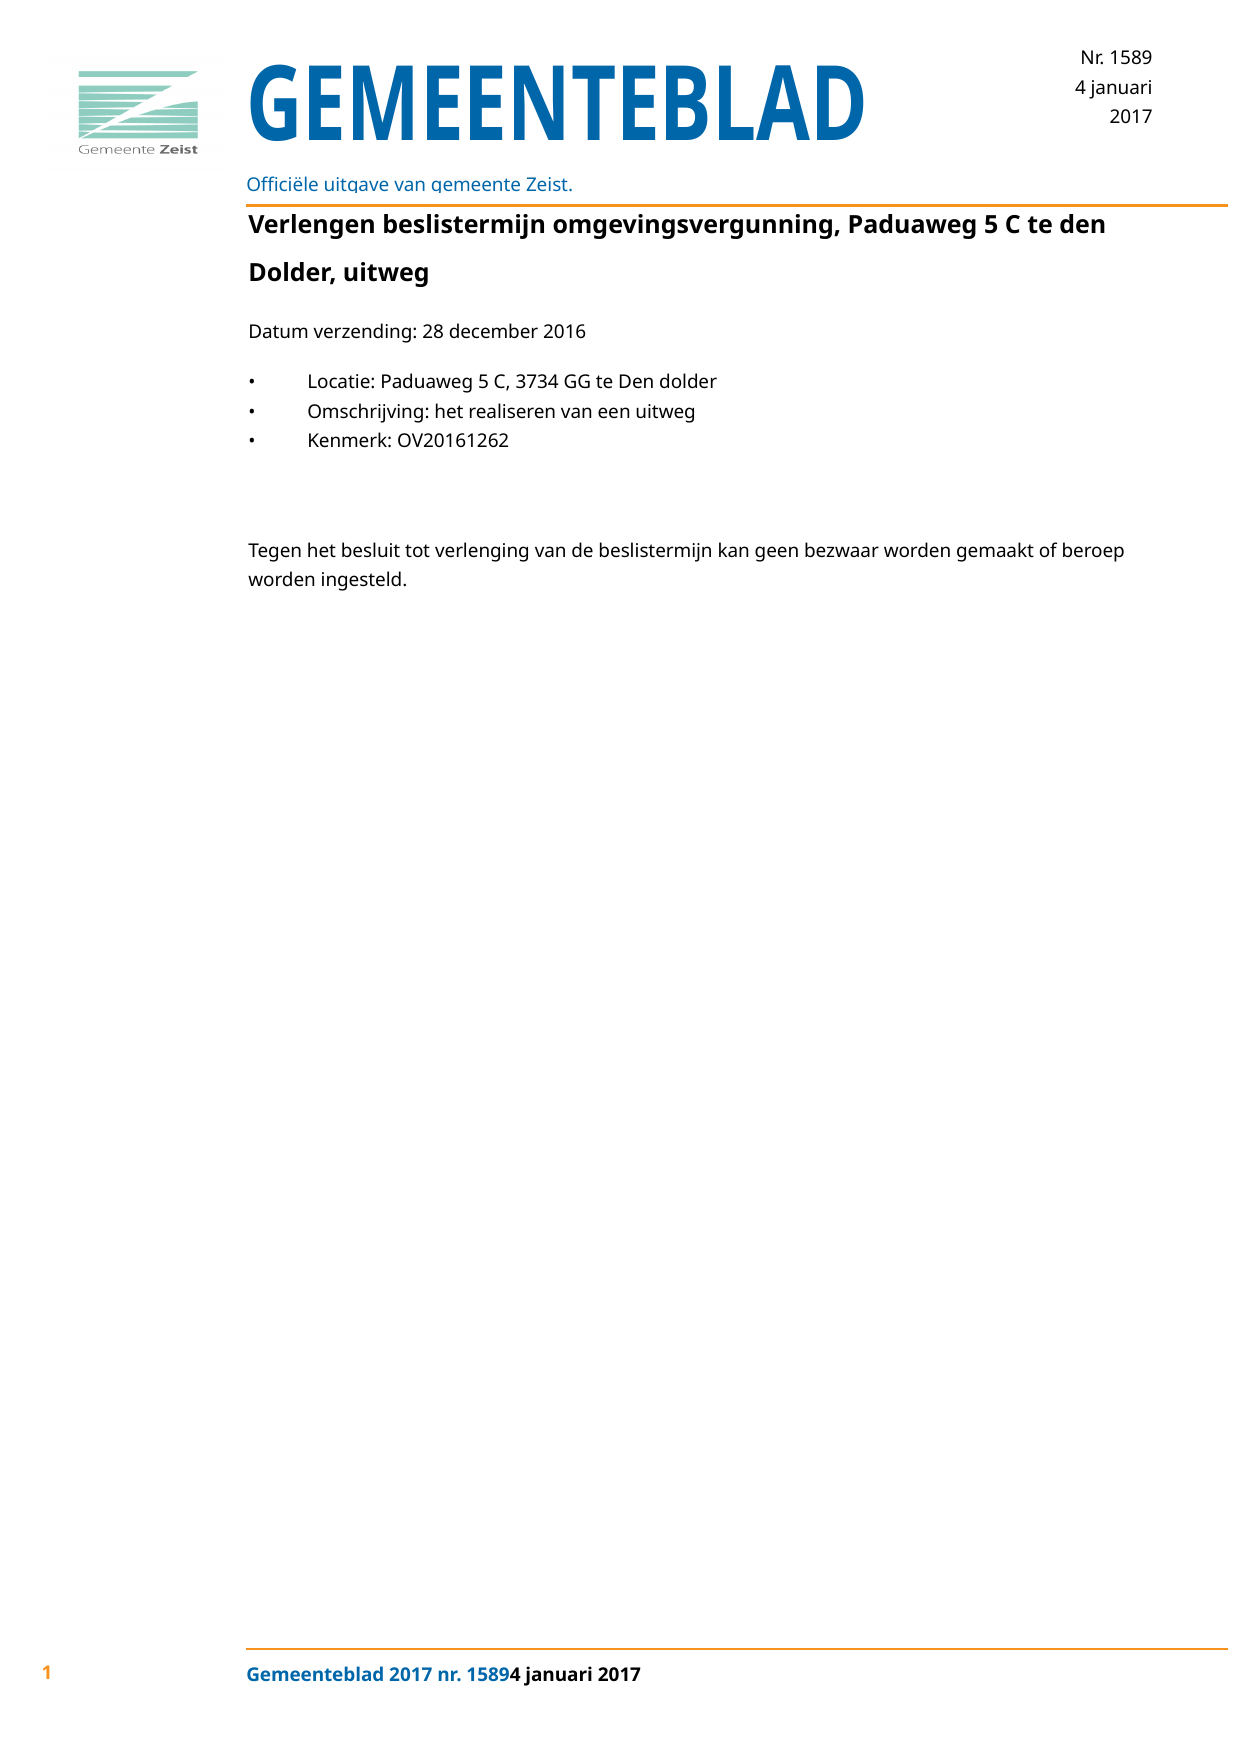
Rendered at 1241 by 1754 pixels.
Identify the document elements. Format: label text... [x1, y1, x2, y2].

text Datum verzending: 28 december 2016 [248, 318, 1152, 344]
text Verlengen beslistermijn omgevingsvergunning, Paduaweg 5 C te den Dolder, uitweg [248, 207, 1152, 288]
text Tegen het besluit tot verlenging van de beslistermijn kan geen bezwaar worden gemaakt of beroep worden ingesteld. [248, 537, 1152, 592]
list Locatie: Paduaweg 5 C, 3734 GG te Den dolder [248, 368, 1152, 394]
list Omschrijving: het realiseren van een uitweg [248, 398, 1152, 424]
list Kenmerk: OV20161262 [248, 427, 1152, 453]
picture [41, 47, 231, 172]
